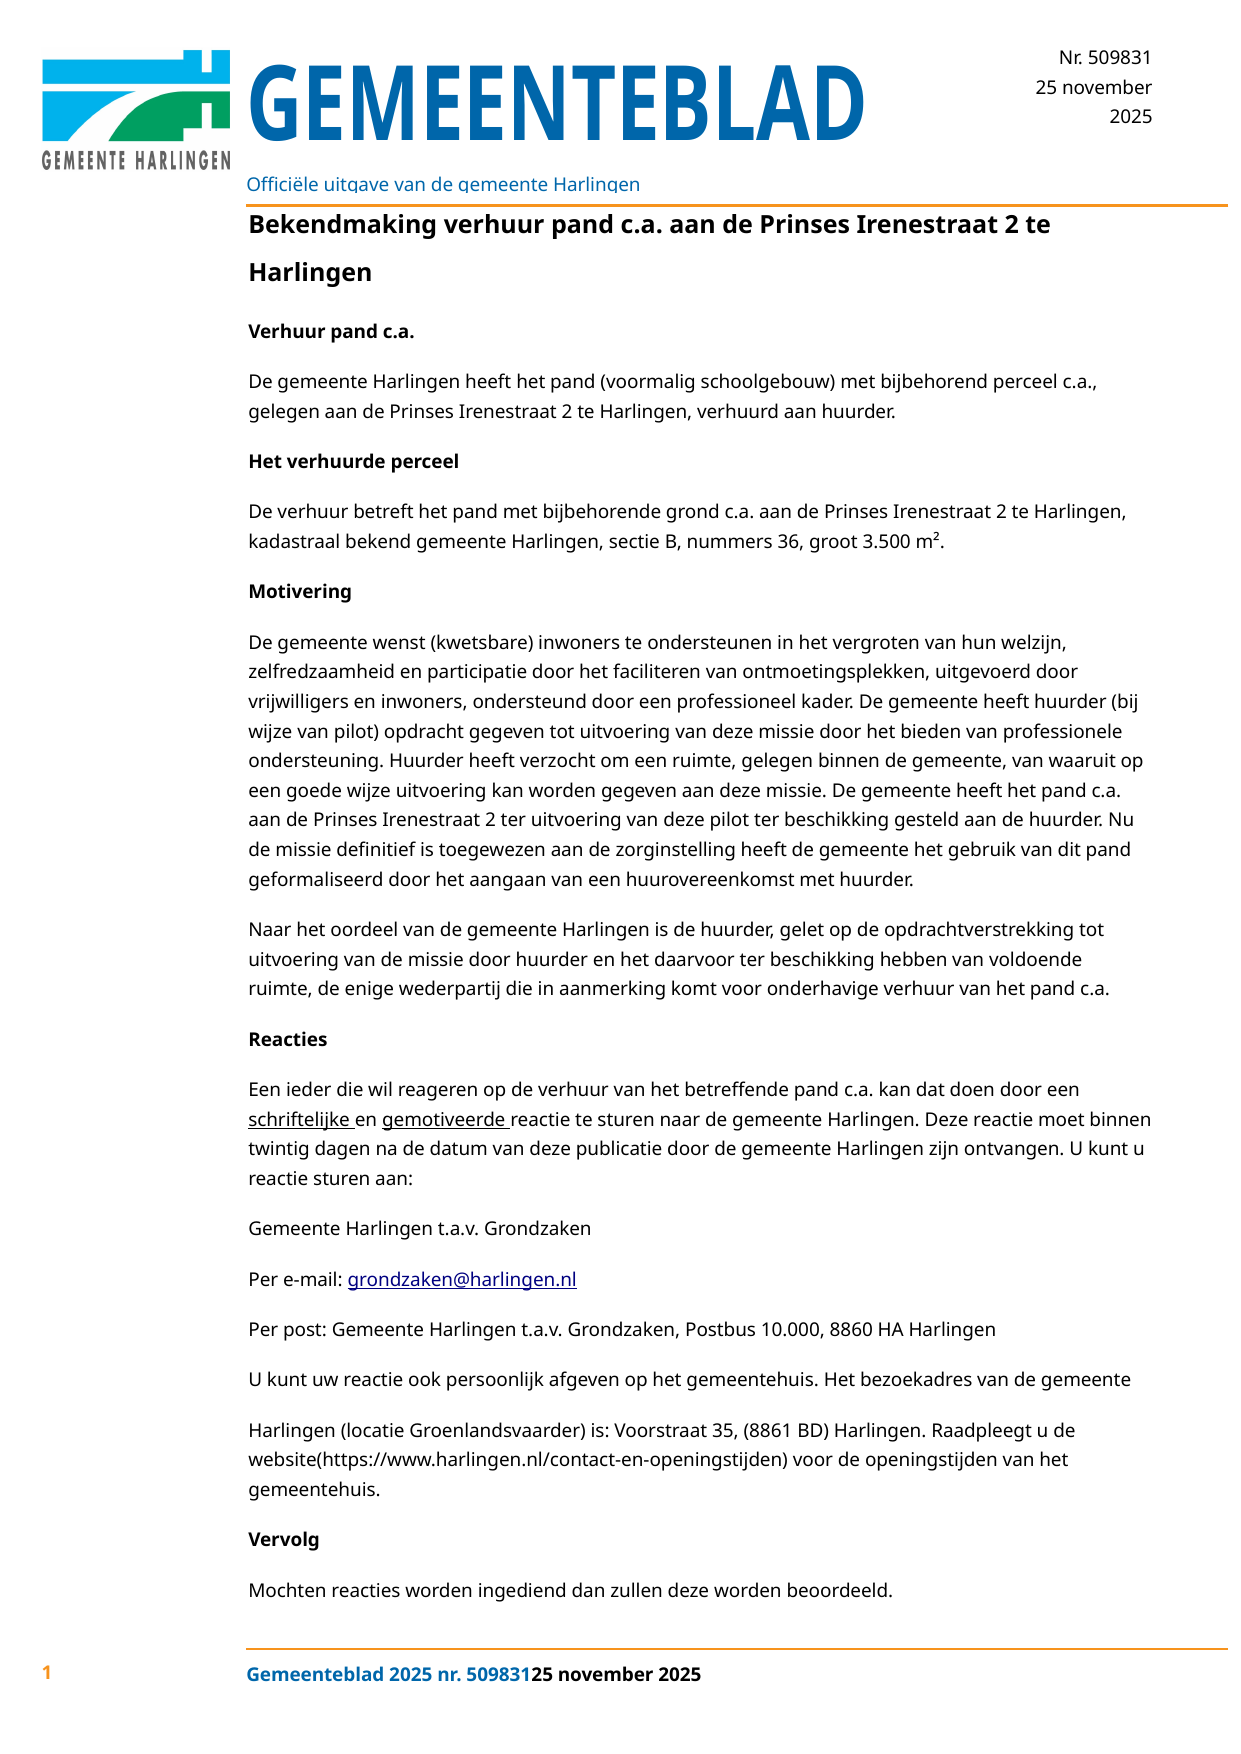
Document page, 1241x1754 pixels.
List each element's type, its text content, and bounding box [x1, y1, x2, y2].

text Een ieder die wil reageren op de verhuur van het betreffende pand c.a. kan dat doen door een schriftelijke en gemotiveerde reactie te sturen naar de gemeente Harlingen. Deze reactie moet binnen twintig dagen na de datum van deze publicatie door de gemeente Harlingen zijn ontvangen. U kunt u reactie sturen aan: [248, 1076, 1152, 1191]
text De gemeente wenst (kwetsbare) inwoners te ondersteunen in het vergroten van hun welzijn, zelfredzaamheid en participatie door het faciliteren van ontmoetingsplekken, uitgevoerd door vrijwilligers en inwoners, ondersteund door een professioneel kader. De gemeente heeft huurder (bij wijze van pilot) opdracht gegeven tot uitvoering van deze missie door het bieden van professionele ondersteuning. Huurder heeft verzocht om een ruimte, gelegen binnen de gemeente, van waaruit op een goede wijze uitvoering kan worden gegeven aan deze missie. De gemeente heeft het pand c.a. aan de Prinses Irenestraat 2 ter uitvoering van deze pilot ter beschikking gesteld aan de huurder. Nu de missie definitief is toegewezen aan de zorginstelling heeft de gemeente het gebruik van dit pand geformaliseerd door het aangaan van een huurovereenkomst met huurder. [248, 629, 1152, 892]
text De verhuur betreft het pand met bijbehorende grond c.a. aan de Prinses Irenestraat 2 te Harlingen, kadastraal bekend gemeente Harlingen, sectie B, nummers 36, groot 3.500 m². [248, 499, 1152, 554]
picture [41, 47, 231, 172]
text Naar het oordeel van de gemeente Harlingen is de huurder, gelet op de opdrachtverstrekking tot uitvoering van de missie door huurder en het daarvoor ter beschikking hebben van voldoende ruimte, de enige wederpartij die in aanmerking komt voor onderhavige verhuur van het pand c.a. [248, 916, 1152, 1001]
text Bekendmaking verhuur pand c.a. aan de Prinses Irenestraat 2 te Harlingen [248, 207, 1152, 288]
text Per post: Gemeente Harlingen t.a.v. Grondzaken, Postbus 10.000, 8860 HA Harlingen [248, 1316, 1152, 1342]
text Motivering [248, 579, 1152, 604]
text Mochten reacties worden ingediend dan zullen deze worden beoordeeld. [248, 1577, 1152, 1603]
text Reacties [248, 1026, 1152, 1052]
text Gemeente Harlingen t.a.v. Grondzaken [248, 1215, 1152, 1241]
text Verhuur pand c.a. [248, 318, 1152, 344]
text U kunt uw reactie ook persoonlijk afgeven op het gemeentehuis. Het bezoekadres van de gemeente [248, 1367, 1152, 1392]
text Het verhuurde perceel [248, 448, 1152, 474]
text Vervolg [248, 1527, 1152, 1552]
text Harlingen (locatie Groenlandsvaarder) is: Voorstraat 35, (8861 BD) Harlingen. Raadpleegt u de website(https://www.harlingen.nl/contact-en-openingstijden) voor de openingstijden van het gemeentehuis. [248, 1417, 1152, 1502]
text De gemeente Harlingen heeft het pand (voormalig schoolgebouw) met bijbehorend perceel c.a., gelegen aan de Prinses Irenestraat 2 te Harlingen, verhuurd aan huurder. [248, 368, 1152, 424]
text Per e-mail: grondzaken@harlingen.nl [248, 1266, 1152, 1292]
